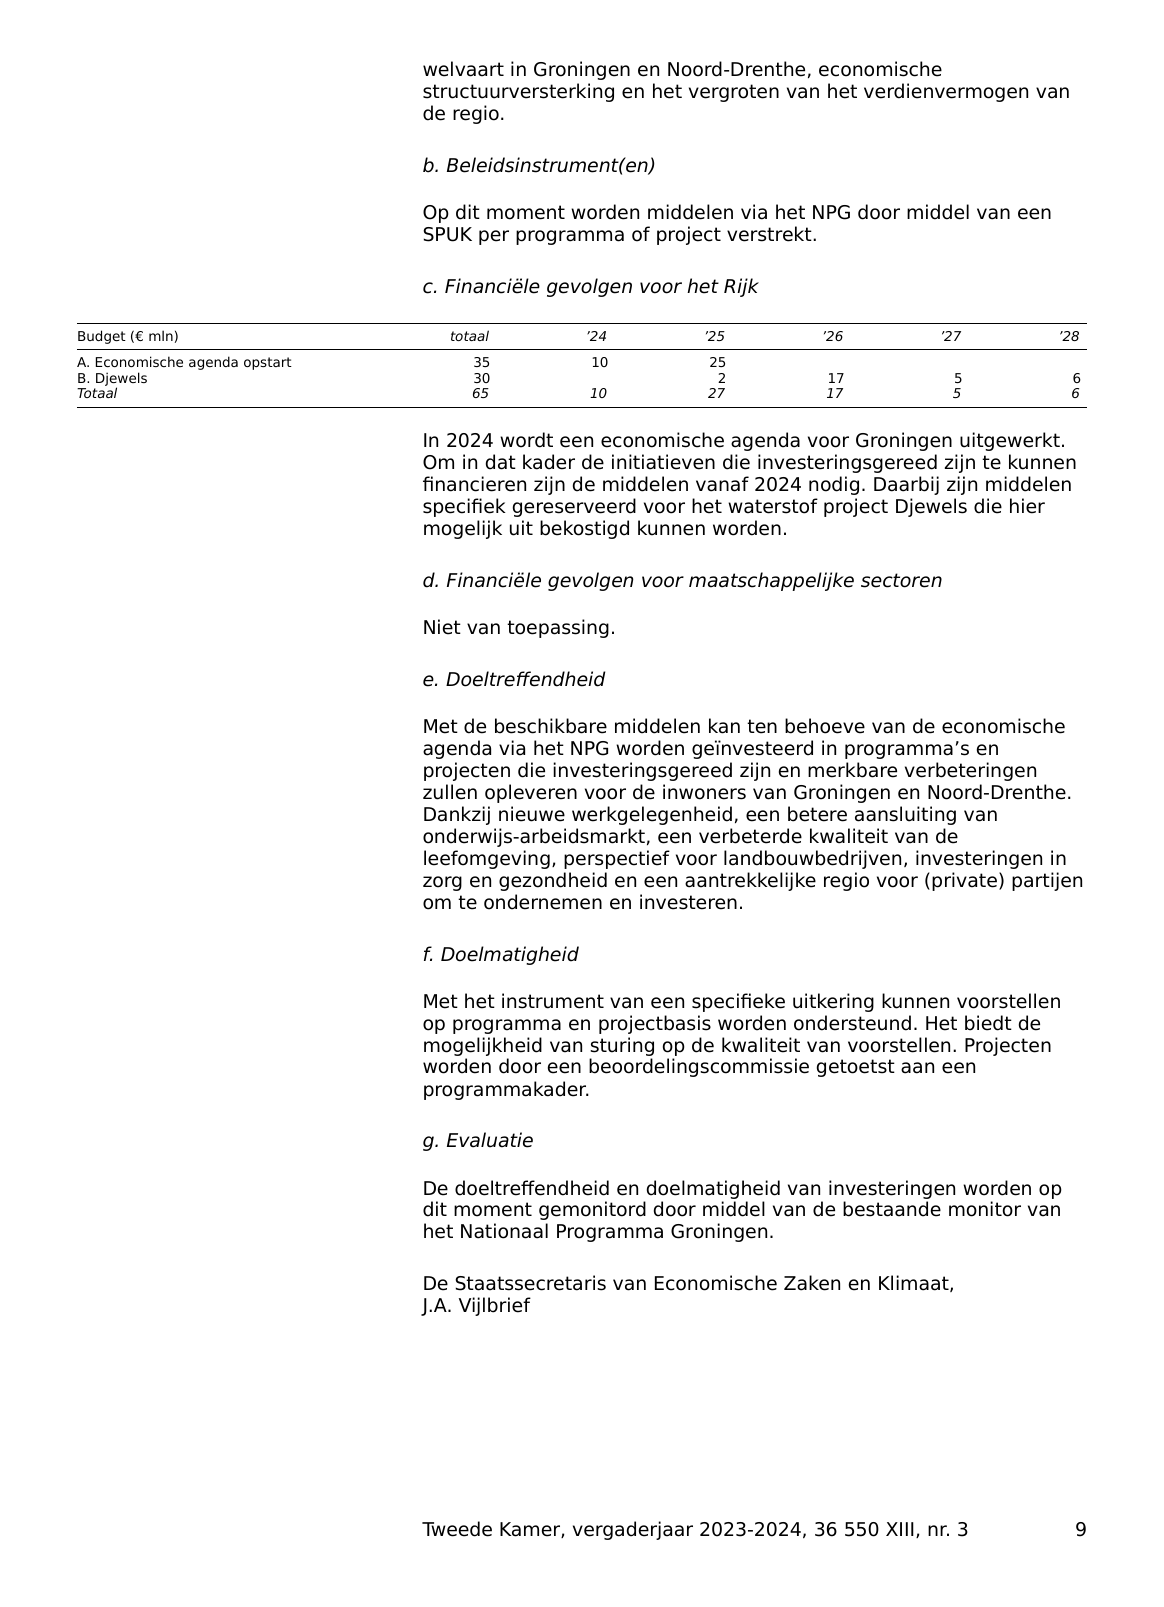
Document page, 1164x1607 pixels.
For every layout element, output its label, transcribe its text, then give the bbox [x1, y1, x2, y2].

table_cell 27 [614, 386, 732, 407]
table_header ’26 [732, 324, 850, 349]
table_header totaal [378, 324, 496, 349]
subtitle g. Evaluatie [422, 1130, 1087, 1152]
subtitle b. Beleidsinstrument(en) [422, 155, 1087, 177]
table_cell 35 [378, 350, 496, 371]
table_cell [496, 371, 614, 386]
table_cell 5 [850, 371, 968, 386]
table_cell 10 [496, 350, 614, 371]
text De Staatssecretaris van Economische Zaken en Klimaat, J.A. Vijlbrief [422, 1273, 1087, 1317]
subtitle d. Financiële gevolgen voor maatschappelijke sectoren [422, 570, 1087, 592]
table_cell 10 [496, 386, 614, 407]
table_cell 6 [969, 371, 1087, 386]
table_cell Totaal [77, 386, 378, 407]
table_cell [850, 350, 968, 371]
text In 2024 wordt een economische agenda voor Groningen uitgewerkt. Om in dat kader de initiatieven die investeringsgereed zijn te kunnen financieren zijn de middelen vanaf 2024 nodig. Daarbij zijn middelen specifiek gereserveerd voor het waterstof project Djewels die hier mogelijk uit bekostigd kunnen worden. [422, 430, 1087, 540]
table_cell 2 [614, 371, 732, 386]
table_cell A. Economische agenda opstart [77, 350, 378, 371]
subtitle c. Financiële gevolgen voor het Rijk [422, 276, 1087, 298]
text Niet van toepassing. [422, 617, 1087, 639]
table_header Budget (€ mln) [77, 324, 378, 349]
table_cell 30 [378, 371, 496, 386]
table_cell 17 [732, 386, 850, 407]
table_cell [732, 350, 850, 371]
table_cell 6 [969, 386, 1087, 407]
table_cell 5 [850, 386, 968, 407]
table_cell [969, 350, 1087, 371]
text welvaart in Groningen en Noord-Drenthe, economische structuurversterking en het vergroten van het verdienvermogen van de regio. [422, 59, 1087, 125]
text Op dit moment worden middelen via het NPG door middel van een SPUK per programma of project verstrekt. [422, 202, 1087, 246]
text Met de beschikbare middelen kan ten behoeve van de economische agenda via het NPG worden geïnvesteerd in programma’s en projecten die investeringsgereed zijn en merkbare verbeteringen zullen opleveren voor de inwoners van Groningen en Noord-Drenthe. Dankzij nieuwe werkgelegenheid, een betere aansluiting van onderwijs-arbeidsmarkt, een verbeterde kwaliteit van de leefomgeving, perspectief voor landbouwbedrijven, investeringen in zorg en gezondheid en een aantrekkelijke regio voor (private) partijen om te ondernemen en investeren. [422, 716, 1087, 913]
table_header ’27 [850, 324, 968, 349]
table_cell 17 [732, 371, 850, 386]
table_header ’25 [614, 324, 732, 349]
text De doeltreffendheid en doelmatigheid van investeringen worden op dit moment gemonitord door middel van de bestaande monitor van het Nationaal Programma Groningen. [422, 1177, 1087, 1243]
table_cell 25 [614, 350, 732, 371]
table_header ’24 [496, 324, 614, 349]
table_header ’28 [969, 324, 1087, 349]
table_cell 65 [378, 386, 496, 407]
text Met het instrument van een specifieke uitkering kunnen voorstellen op programma en projectbasis worden ondersteund. Het biedt de mogelijkheid van sturing op de kwaliteit van voorstellen. Projecten worden door een beoordelingscommissie getoetst aan een programmakader. [422, 991, 1087, 1100]
subtitle e. Doeltreffendheid [422, 669, 1087, 691]
subtitle f. Doelmatigheid [422, 943, 1087, 966]
table_cell B. Djewels [77, 371, 378, 386]
